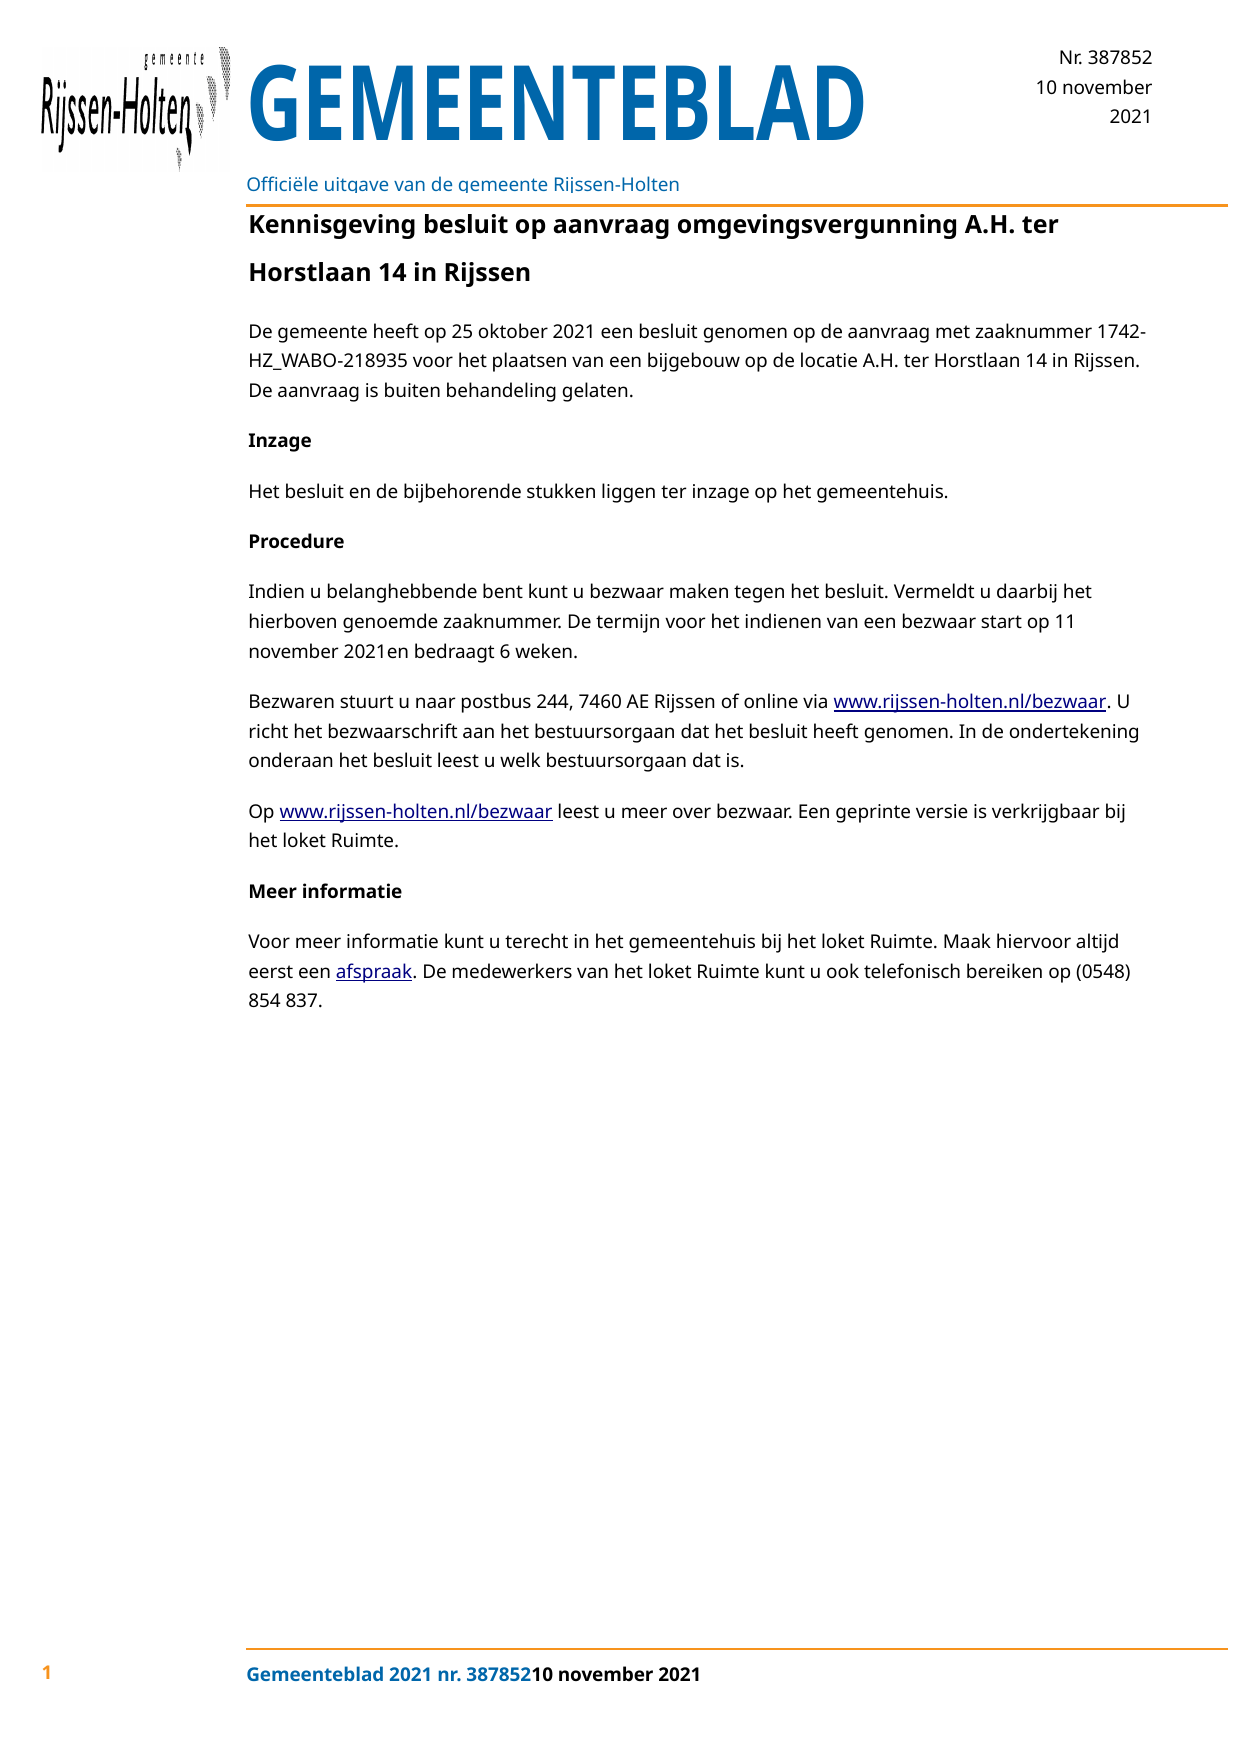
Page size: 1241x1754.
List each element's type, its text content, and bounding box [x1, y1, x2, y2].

text Inzage [248, 427, 1152, 453]
picture [41, 47, 231, 172]
text De gemeente heeft op 25 oktober 2021 een besluit genomen op de aanvraag met zaaknummer 1742-HZ_WABO-218935 voor het plaatsen van een bijgebouw op de locatie A.H. ter Horstlaan 14 in Rijssen. De aanvraag is buiten behandeling gelaten. [248, 318, 1152, 403]
text Voor meer informatie kunt u terecht in het gemeentehuis bij het loket Ruimte. Maak hiervoor altijd eerst een afspraak. De medewerkers van het loket Ruimte kunt u ook telefonisch bereiken op (0548) 854 837. [248, 928, 1152, 1013]
text Meer informatie [248, 878, 1152, 904]
text Kennisgeving besluit op aanvraag omgevingsvergunning A.H. ter Horstlaan 14 in Rijssen [248, 207, 1152, 288]
text Procedure [248, 528, 1152, 554]
text Bezwaren stuurt u naar postbus 244, 7460 AE Rijssen of online via www.rijssen-holten.nl/bezwaar. U richt het bezwaarschrift aan het bestuursorgaan dat het besluit heeft genomen. In de ondertekening onderaan het besluit leest u welk bestuursorgaan dat is. [248, 688, 1152, 773]
text Op www.rijssen-holten.nl/bezwaar leest u meer over bezwaar. Een geprinte versie is verkrijgbaar bij het loket Ruimte. [248, 798, 1152, 853]
text Indien u belanghebbende bent kunt u bezwaar maken tegen het besluit. Vermeldt u daarbij het hierboven genoemde zaaknummer. De termijn voor het indienen van een bezwaar start op 11 november 2021en bedraagt 6 weken. [248, 579, 1152, 664]
text Het besluit en de bijbehorende stukken liggen ter inzage op het gemeentehuis. [248, 478, 1152, 504]
